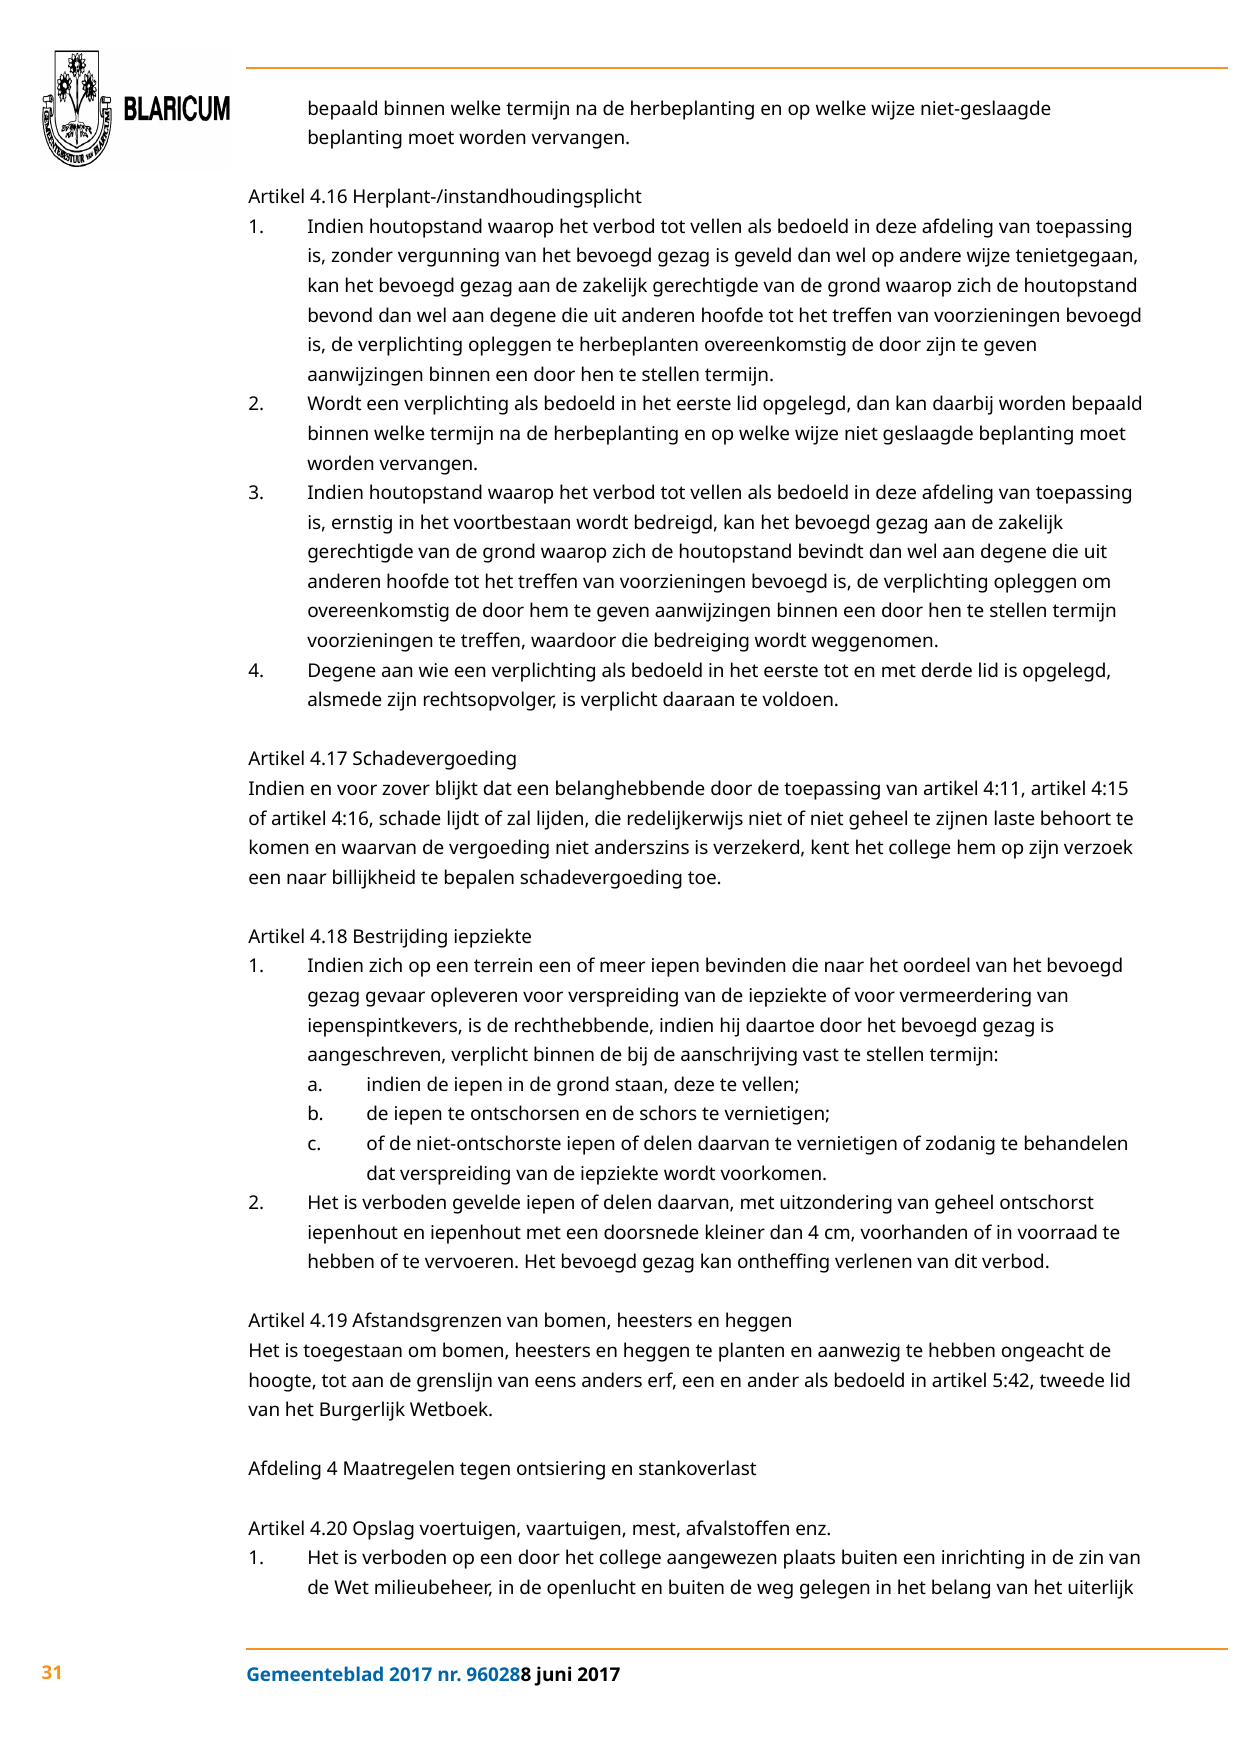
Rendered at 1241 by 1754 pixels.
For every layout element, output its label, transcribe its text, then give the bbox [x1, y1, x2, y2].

list bepaald binnen welke termijn na de herbeplanting en op welke wijze niet-geslaagde beplanting moet worden vervangen. [248, 95, 1152, 150]
list indien de iepen in de grond staan, deze te vellen; [307, 1071, 1152, 1097]
list de iepen te ontschorsen en de schors te vernietigen; [307, 1101, 1152, 1126]
text Artikel 4.20 Opslag voertuigen, vaartuigen, mest, afvalstoffen enz. [248, 1515, 1152, 1541]
list Indien houtopstand waarop het verbod tot vellen als bedoeld in deze afdeling van toepassing is, ernstig in het voortbestaan wordt bedreigd, kan het bevoegd gezag aan de zakelijk gerechtigde van de grond waarop zich de houtopstand bevindt dan wel aan degene die uit anderen hoofde tot het treffen van voorzieningen bevoegd is, de verplichting opleggen om overeenkomstig de door hem te geven aanwijzingen binnen een door hen te stellen termijn voorzieningen te treffen, waardoor die bedreiging wordt weggenomen. [248, 479, 1152, 653]
text Artikel 4.18 Bestrijding iepziekte [248, 923, 1152, 949]
text Afdeling 4 Maatregelen tegen ontsiering en stankoverlast [248, 1456, 1152, 1481]
list of de niet-ontschorste iepen of delen daarvan te vernietigen of zodanig te behandelen dat verspreiding van de iepziekte wordt voorkomen. [307, 1130, 1152, 1186]
list Het is verboden op een door het college aangewezen plaats buiten een inrichting in de zin van de Wet milieubeheer, in de openlucht en buiten de weg gelegen in het belang van het uiterlijk [248, 1544, 1152, 1600]
list Indien houtopstand waarop het verbod tot vellen als bedoeld in deze afdeling van toepassing is, zonder vergunning van het bevoegd gezag is geveld dan wel op andere wijze tenietgegaan, kan het bevoegd gezag aan de zakelijk gerechtigde van de grond waarop zich de houtopstand bevond dan wel aan degene die uit anderen hoofde tot het treffen van voorzieningen bevoegd is, de verplichting opleggen te herbeplanten overeenkomstig de door zijn te geven aanwijzingen binnen een door hen te stellen termijn. [248, 213, 1152, 387]
text Artikel 4.16 Herplant-/instandhoudingsplicht [248, 183, 1152, 209]
list Degene aan wie een verplichting als bedoeld in het eerste tot en met derde lid is opgelegd, alsmede zijn rechtsopvolger, is verplicht daaraan te voldoen. [248, 657, 1152, 712]
text Indien en voor zover blijkt dat een belanghebbende door de toepassing van artikel 4:11, artikel 4:15 of artikel 4:16, schade lijdt of zal lijden, die redelijkerwijs niet of niet geheel te zijnen laste behoort te komen en waarvan de vergoeding niet anderszins is verzekerd, kent het college hem op zijn verzoek een naar billijkheid te bepalen schadevergoeding toe. [248, 775, 1152, 890]
list Wordt een verplichting als bedoeld in het eerste lid opgelegd, dan kan daarbij worden bepaald binnen welke termijn na de herbeplanting en op welke wijze niet geslaagde beplanting moet worden vervangen. [248, 391, 1152, 476]
list Indien zich op een terrein een of meer iepen bevinden die naar het oordeel van het bevoegd gezag gevaar opleveren voor verspreiding van de iepziekte of voor vermeerdering van iepenspintkevers, is de rechthebbende, indien hij daartoe door het bevoegd gezag is aangeschreven, verplicht binnen de bij de aanschrijving vast te stellen termijn: [248, 953, 1152, 1067]
text Artikel 4.17 Schadevergoeding [248, 746, 1152, 771]
list Het is verboden gevelde iepen of delen daarvan, met uitzondering van geheel ontschorst iepenhout en iepenhout met een doorsnede kleiner dan 4 cm, voorhanden of in voorraad te hebben of te vervoeren. Het bevoegd gezag kan ontheffing verlenen van dit verbod. [248, 1189, 1152, 1274]
text Artikel 4.19 Afstandsgrenzen van bomen, heesters en heggen [248, 1308, 1152, 1333]
picture [41, 47, 231, 172]
text Het is toegestaan om bomen, heesters en heggen te planten en aanwezig te hebben ongeacht de hoogte, tot aan de grenslijn van eens anders erf, een en ander als bedoeld in artikel 5:42, tweede lid van het Burgerlijk Wetboek. [248, 1337, 1152, 1422]
